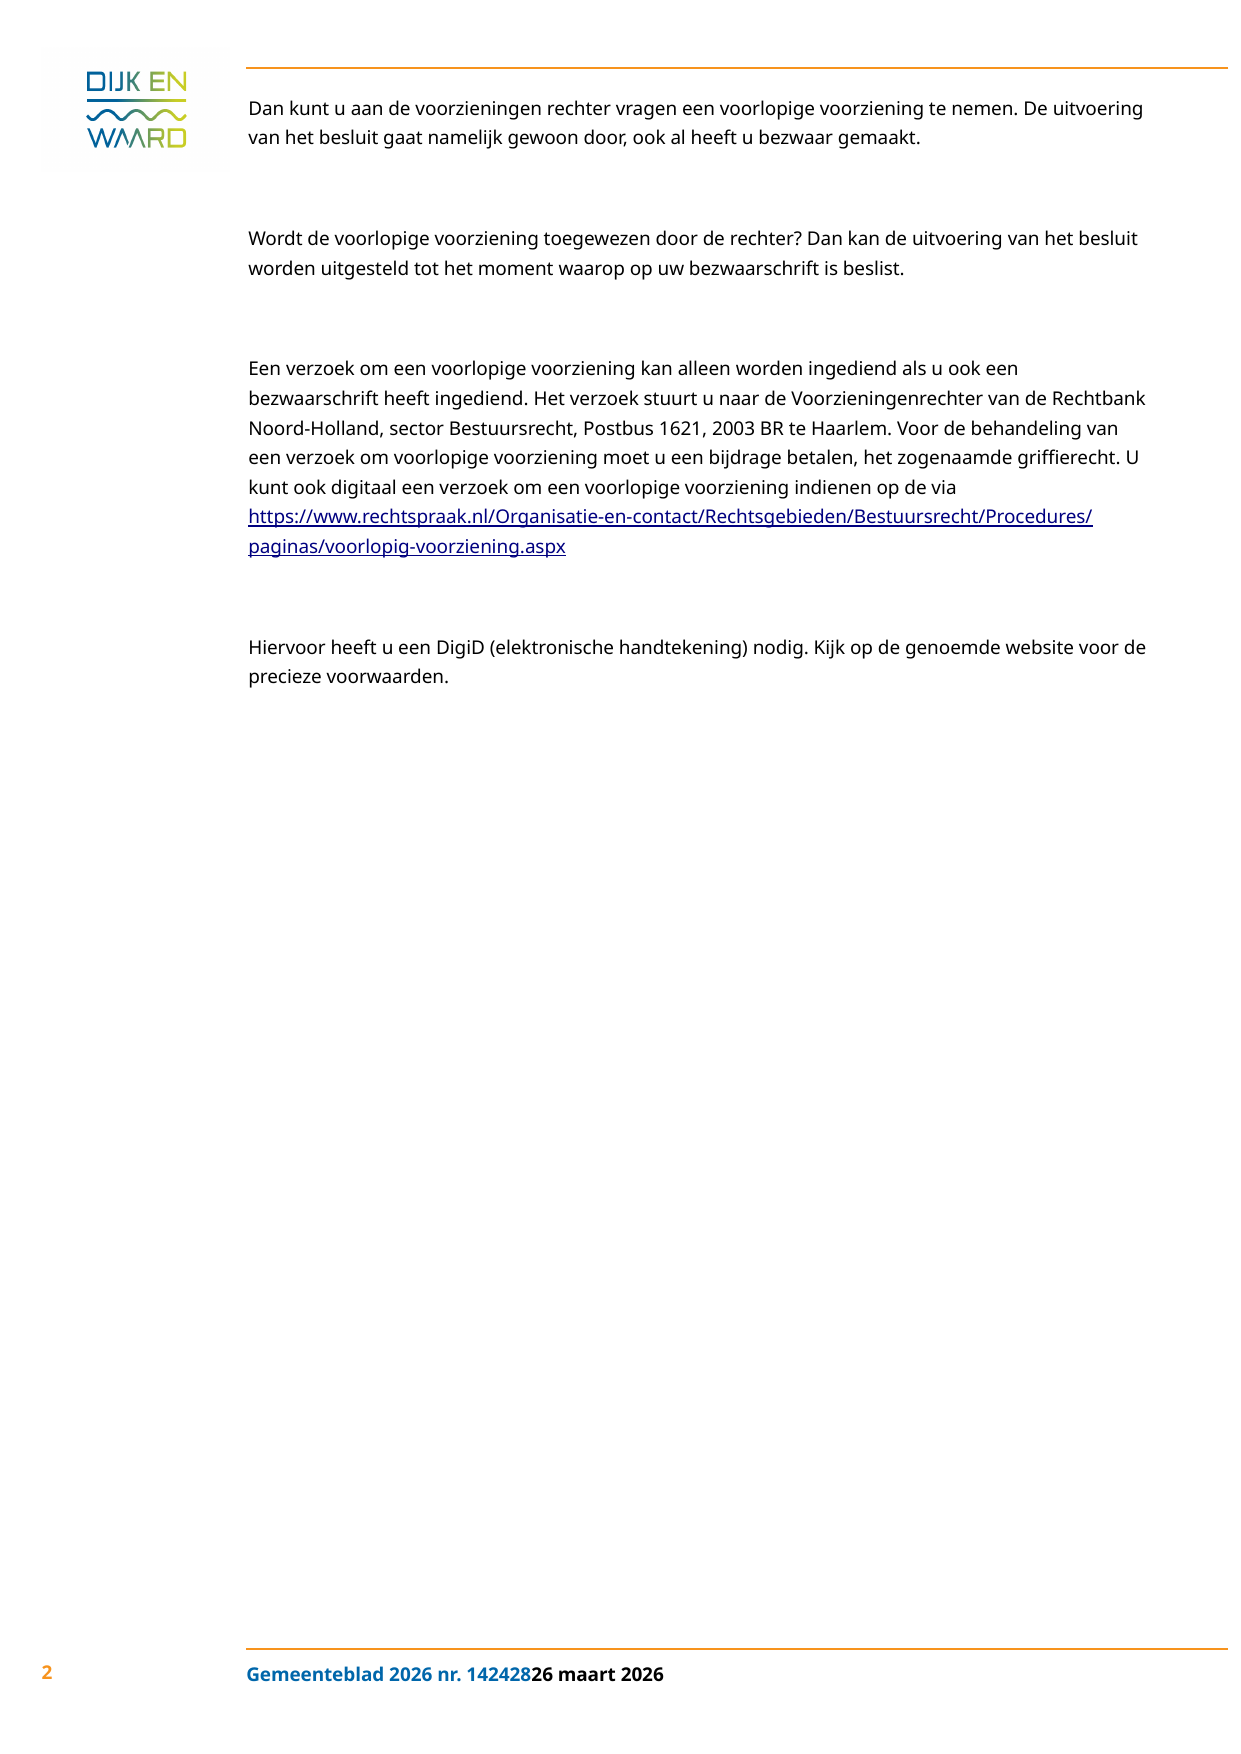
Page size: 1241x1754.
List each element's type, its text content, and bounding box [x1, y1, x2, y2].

text Een verzoek om een voorlopige voorziening kan alleen worden ingediend als u ook een bezwaarschrift heeft ingediend. Het verzoek stuurt u naar de Voorzieningenrechter van de Rechtbank Noord-Holland, sector Bestuursrecht, Postbus 1621, 2003 BR te Haarlem. Voor de behandeling van een verzoek om voorlopige voorziening moet u een bijdrage betalen, het zogenaamde griffierecht. U kunt ook digitaal een verzoek om een voorlopige voorziening indienen op de via https://www.rechtspraak.nl/Organisatie-en-contact/Rechtsgebieden/Bestuursrecht/Procedures/paginas/voorlopig-voorziening.aspx [248, 356, 1152, 559]
text Hiervoor heeft u een DigiD (elektronische handtekening) nodig. Kijk op de genoemde website voor de precieze voorwaarden. [248, 634, 1152, 689]
text Dan kunt u aan de voorzieningen rechter vragen een voorlopige voorziening te nemen. De uitvoering van het besluit gaat namelijk gewoon door, ook al heeft u bezwaar gemaakt. [248, 95, 1152, 150]
picture [41, 47, 231, 172]
text Wordt de voorlopige voorziening toegewezen door de rechter? Dan kan de uitvoering van het besluit worden uitgesteld tot het moment waarop op uw bezwaarschrift is beslist. [248, 225, 1152, 281]
